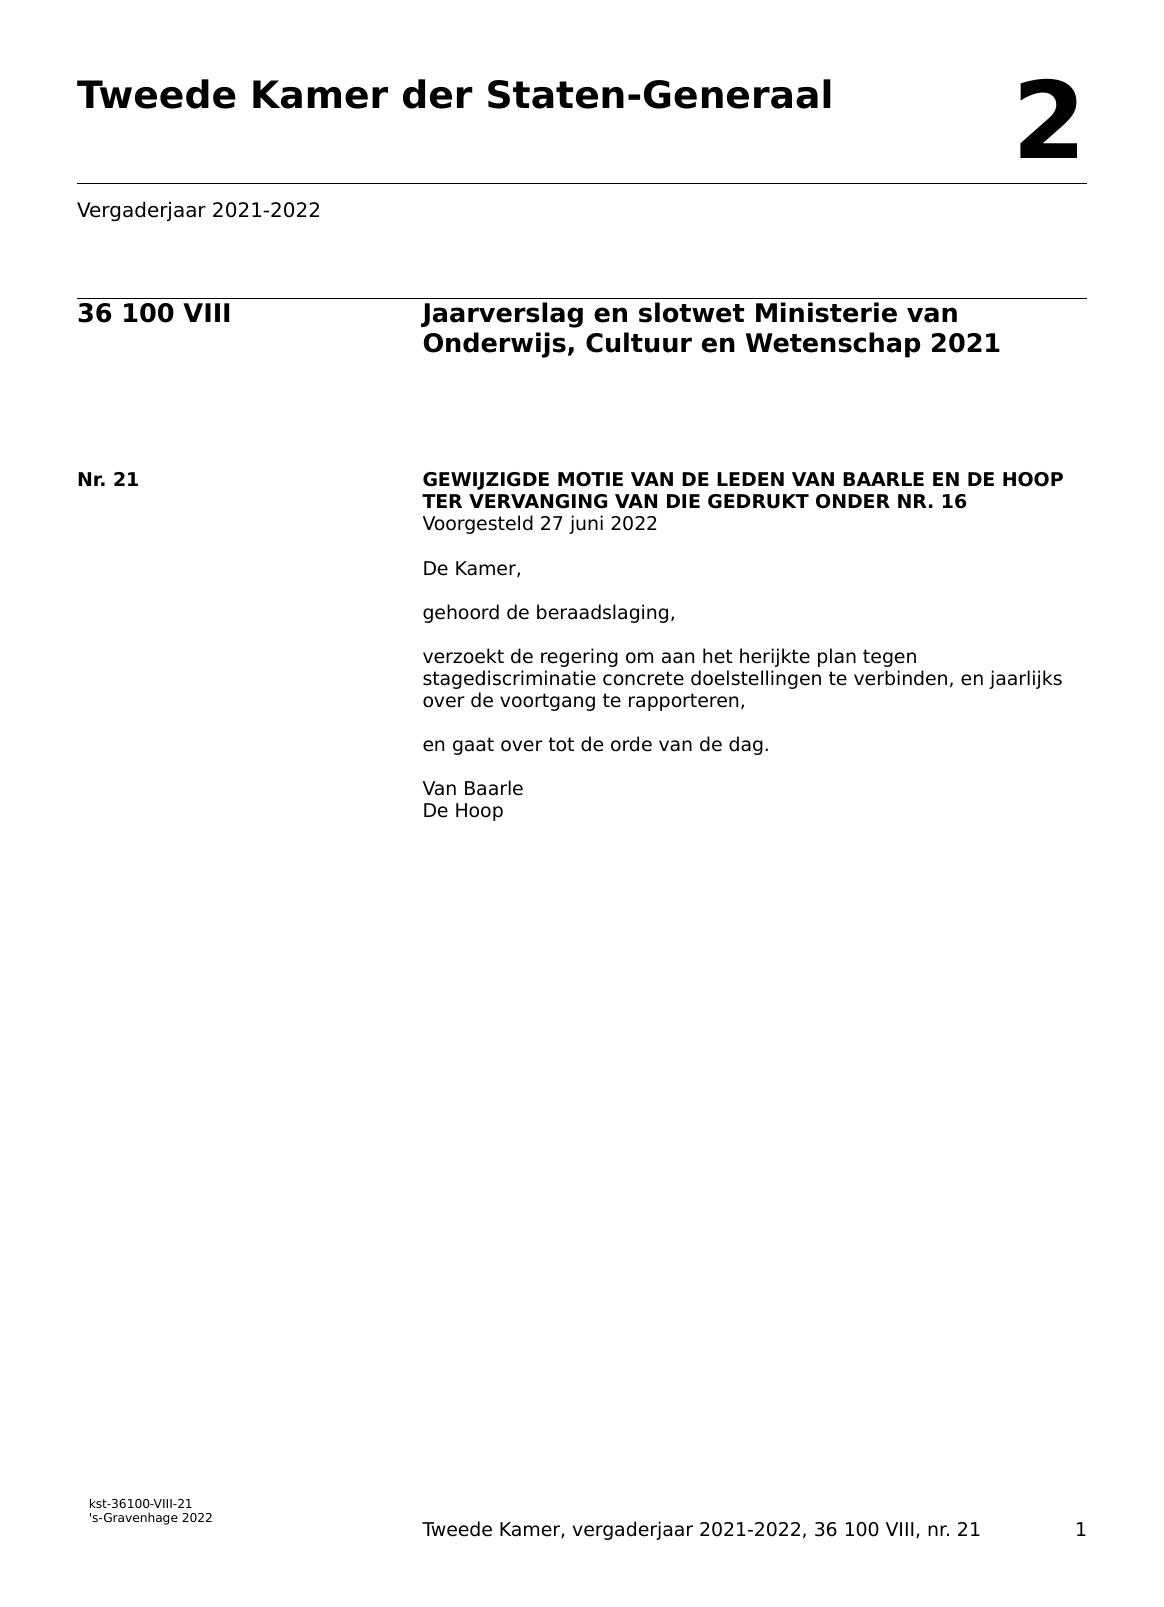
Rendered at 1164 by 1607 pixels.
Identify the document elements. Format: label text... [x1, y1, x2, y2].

text gehoord de beraadslaging, [422, 602, 1087, 624]
text verzoekt de regering om aan het herijkte plan tegen stagediscriminatie concrete doelstellingen te verbinden, en jaarlijks over de voortgang te rapporteren, [422, 646, 1087, 712]
text en gaat over tot de orde van de dag. [422, 734, 1087, 756]
subtitle Nr. 21 GEWIJZIGDE MOTIE VAN DE LEDEN VAN BAARLE EN DE HOOP TER VERVANGING VAN DIE GEDRUKT ONDER NR. 16 [77, 469, 1087, 513]
text 's-Gravenhage 2022 [88, 1511, 323, 1525]
subtitle 36 100 VIII Jaarverslag en slotwet Ministerie van Onderwijs, Cultuur en Wetenschap 2021 [77, 299, 1087, 358]
text De Kamer, [422, 557, 1087, 579]
text De Hoop [422, 800, 1087, 822]
table_cell Vergaderjaar 2021-2022 [77, 184, 1087, 298]
table_header Tweede Kamer der Staten-Generaal [77, 59, 886, 183]
text Voorgesteld 27 juni 2022 [422, 513, 1087, 535]
text kst-36100-VIII-21 [88, 1497, 323, 1511]
text Van Baarle [422, 778, 1087, 800]
table_header 2 [886, 59, 1087, 183]
